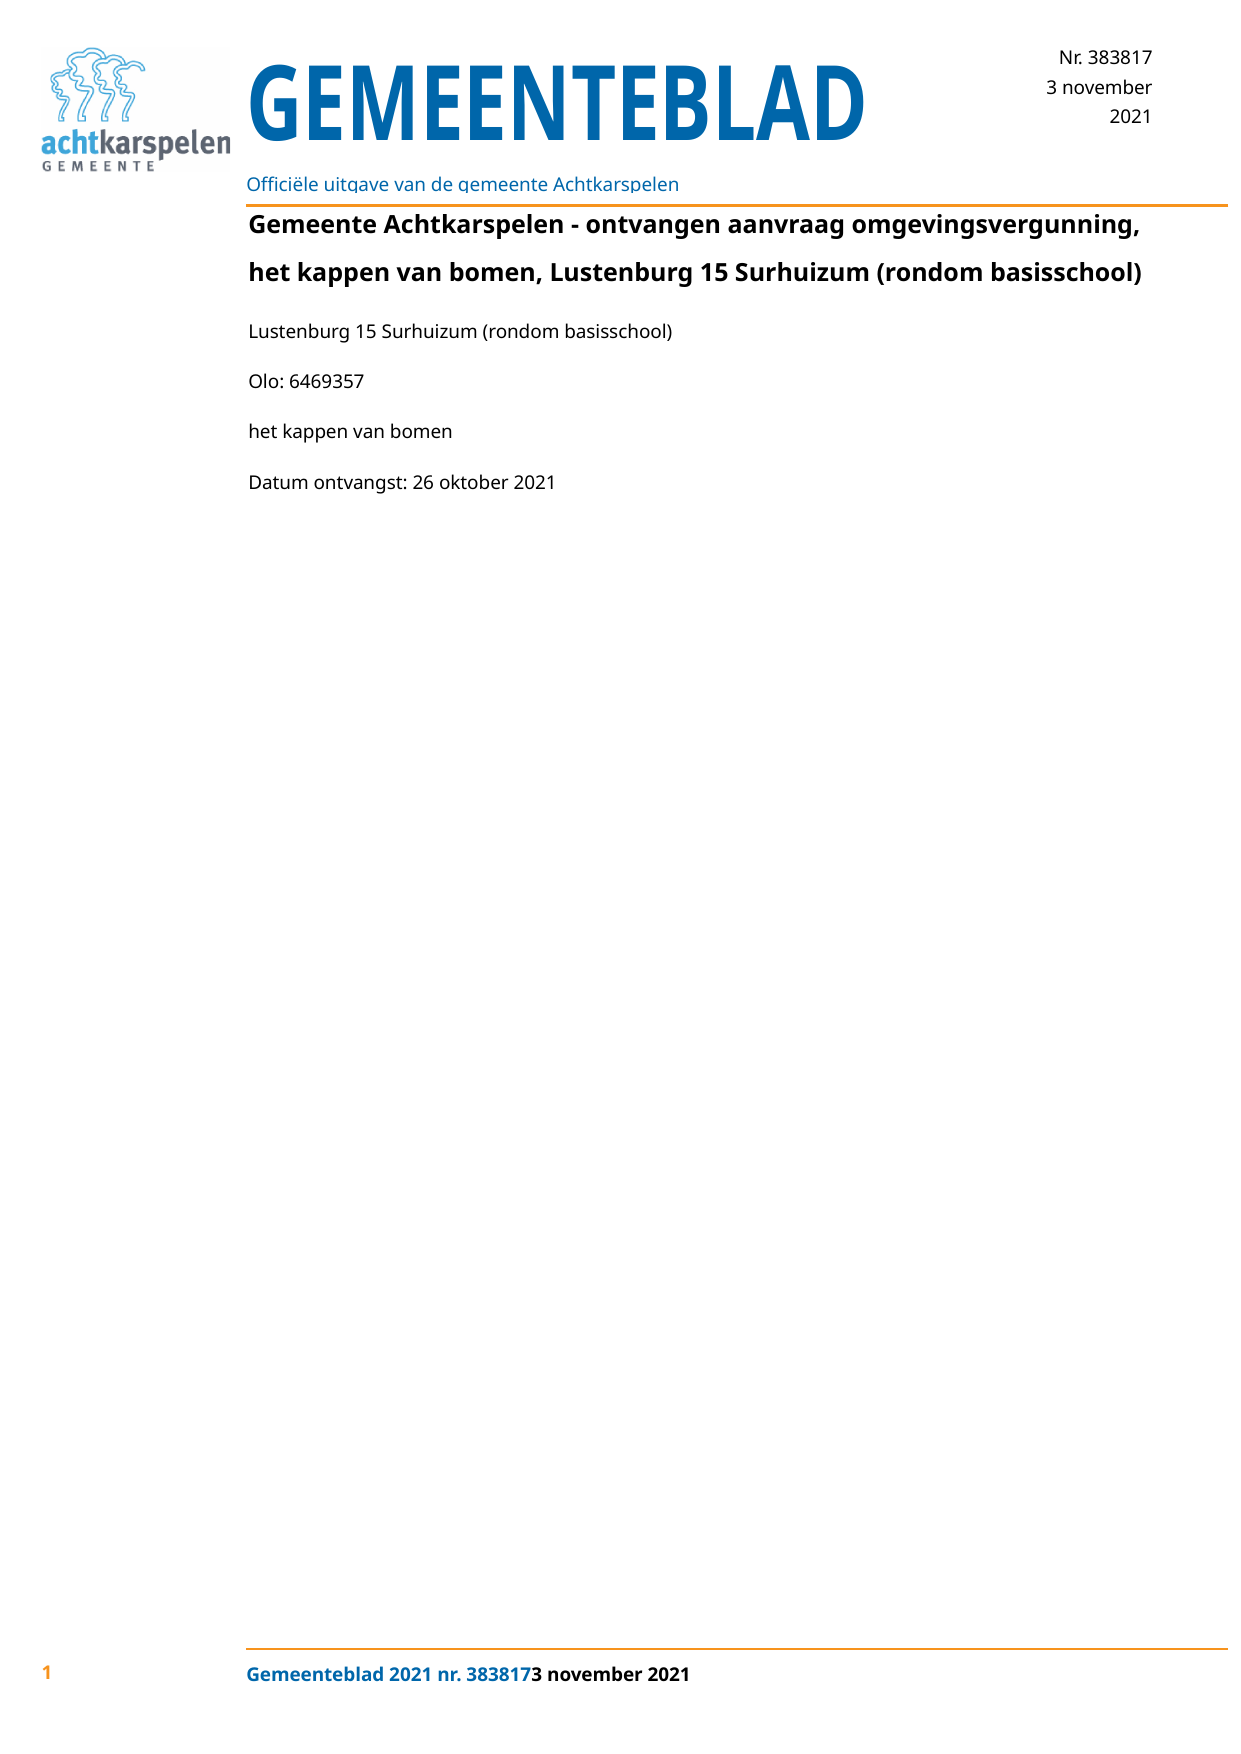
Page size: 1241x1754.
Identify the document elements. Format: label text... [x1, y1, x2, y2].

picture [41, 47, 231, 172]
text Olo: 6469357 [248, 368, 1152, 394]
text Datum ontvangst: 26 oktober 2021 [248, 469, 1152, 495]
text het kappen van bomen [248, 419, 1152, 444]
text Lustenburg 15 Surhuizum (rondom basisschool) [248, 318, 1152, 344]
text Gemeente Achtkarspelen - ontvangen aanvraag omgevingsvergunning, het kappen van bomen, Lustenburg 15 Surhuizum (rondom basisschool) [248, 207, 1152, 288]
